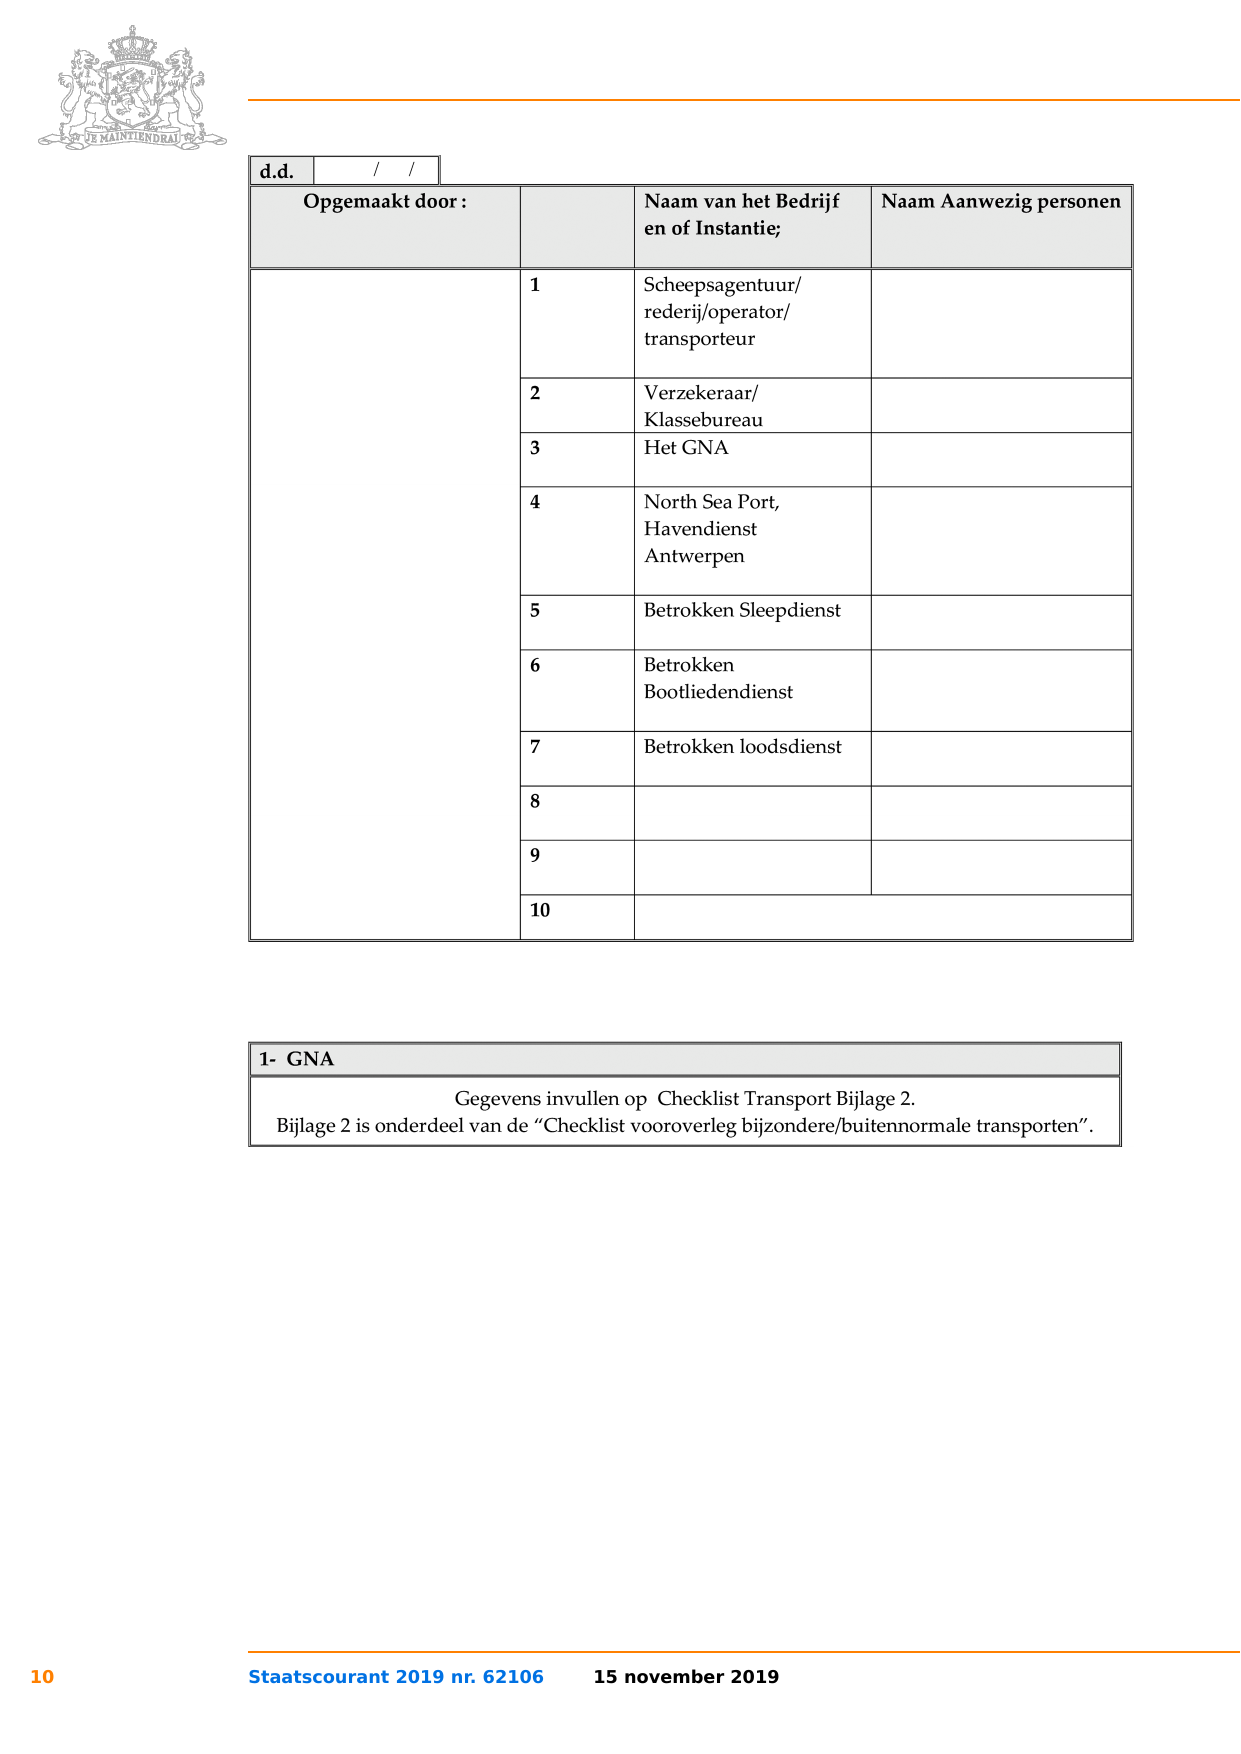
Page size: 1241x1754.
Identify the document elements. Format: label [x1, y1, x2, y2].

picture [38, 25, 227, 150]
picture [248, 155, 1134, 1147]
